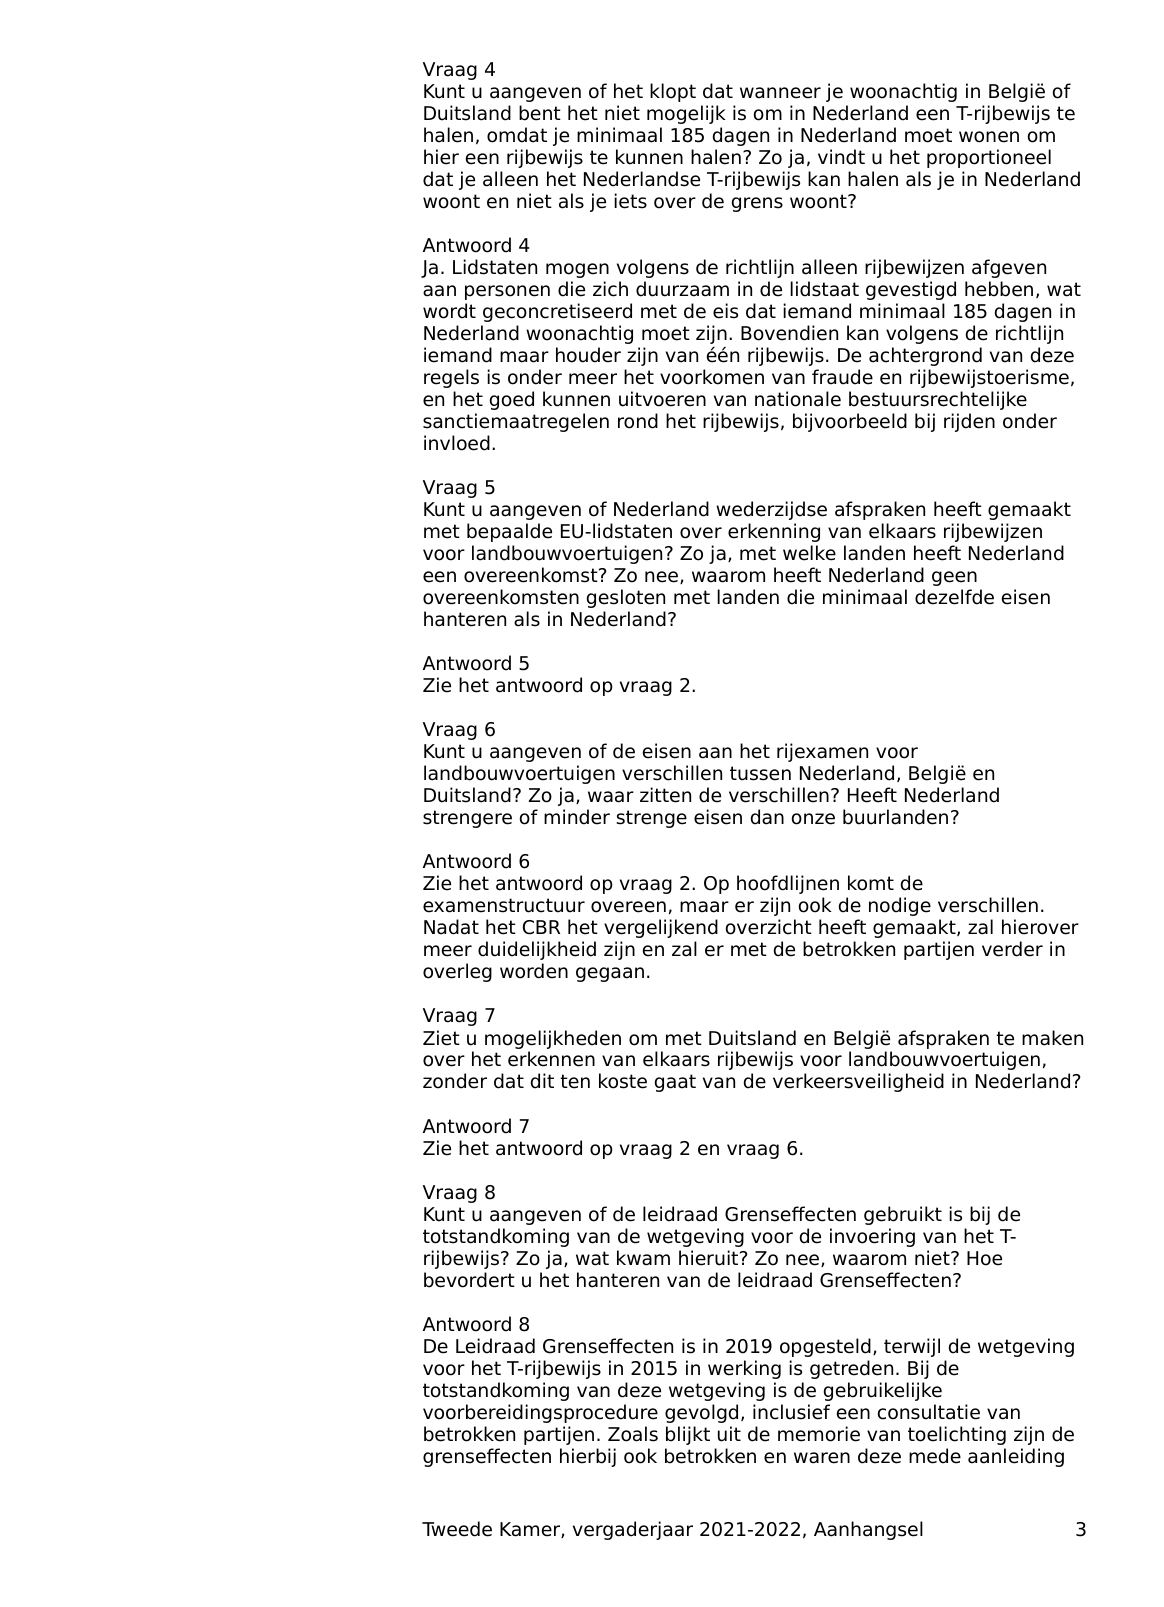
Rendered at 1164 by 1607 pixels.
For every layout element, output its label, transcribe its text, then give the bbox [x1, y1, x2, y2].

text Kunt u aangeven of Nederland wederzijdse afspraken heeft gemaakt met bepaalde EU-lidstaten over erkenning van elkaars rijbewijzen voor landbouwvoertuigen? Zo ja, met welke landen heeft Nederland een overeenkomst? Zo nee, waarom heeft Nederland geen overeenkomsten gesloten met landen die minimaal dezelfde eisen hanteren als in Nederland? [422, 499, 1087, 631]
text Vraag 5 [422, 477, 1087, 499]
text Antwoord 4 [422, 235, 1087, 257]
text Vraag 4 [422, 59, 1087, 81]
text Zie het antwoord op vraag 2. Op hoofdlijnen komt de examenstructuur overeen, maar er zijn ook de nodige verschillen. Nadat het CBR het vergelijkend overzicht heeft gemaakt, zal hierover meer duidelijkheid zijn en zal er met de betrokken partijen verder in overleg worden gegaan. [422, 873, 1087, 983]
text Kunt u aangeven of de eisen aan het rijexamen voor landbouwvoertuigen verschillen tussen Nederland, België en Duitsland? Zo ja, waar zitten de verschillen? Heeft Nederland strengere of minder strenge eisen dan onze buurlanden? [422, 741, 1087, 829]
text Antwoord 6 [422, 851, 1087, 873]
text Kunt u aangeven of de leidraad Grenseffecten gebruikt is bij de totstandkoming van de wetgeving voor de invoering van het T-rijbewijs? Zo ja, wat kwam hieruit? Zo nee, waarom niet? Hoe bevordert u het hanteren van de leidraad Grenseffecten? [422, 1204, 1087, 1292]
text Vraag 8 [422, 1182, 1087, 1204]
text Vraag 7 [422, 1005, 1087, 1027]
text Antwoord 8 [422, 1314, 1087, 1336]
text Vraag 6 [422, 719, 1087, 741]
text Ziet u mogelijkheden om met Duitsland en België afspraken te maken over het erkennen van elkaars rijbewijs voor landbouwvoertuigen, zonder dat dit ten koste gaat van de verkeersveiligheid in Nederland? [422, 1027, 1087, 1093]
text Zie het antwoord op vraag 2. [422, 675, 1087, 697]
text Antwoord 7 [422, 1116, 1087, 1137]
text Kunt u aangeven of het klopt dat wanneer je woonachtig in België of Duitsland bent het niet mogelijk is om in Nederland een T-rijbewijs te halen, omdat je minimaal 185 dagen in Nederland moet wonen om hier een rijbewijs te kunnen halen? Zo ja, vindt u het proportioneel dat je alleen het Nederlandse T-rijbewijs kan halen als je in Nederland woont en niet als je iets over de grens woont? [422, 81, 1087, 213]
text De Leidraad Grenseffecten is in 2019 opgesteld, terwijl de wetgeving voor het T-rijbewijs in 2015 in werking is getreden. Bij de totstandkoming van deze wetgeving is de gebruikelijke voorbereidingsprocedure gevolgd, inclusief een consultatie van betrokken partijen. Zoals blijkt uit de memorie van toelichting zijn de grenseffecten hierbij ook betrokken en waren deze mede aanleiding [422, 1336, 1087, 1468]
text Antwoord 5 [422, 653, 1087, 675]
text Zie het antwoord op vraag 2 en vraag 6. [422, 1137, 1087, 1159]
text Ja. Lidstaten mogen volgens de richtlijn alleen rijbewijzen afgeven aan personen die zich duurzaam in de lidstaat gevestigd hebben, wat wordt geconcretiseerd met de eis dat iemand minimaal 185 dagen in Nederland woonachtig moet zijn. Bovendien kan volgens de richtlijn iemand maar houder zijn van één rijbewijs. De achtergrond van deze regels is onder meer het voorkomen van fraude en rijbewijstoerisme, en het goed kunnen uitvoeren van nationale bestuursrechtelijke sanctiemaatregelen rond het rijbewijs, bijvoorbeeld bij rijden onder invloed. [422, 257, 1087, 455]
